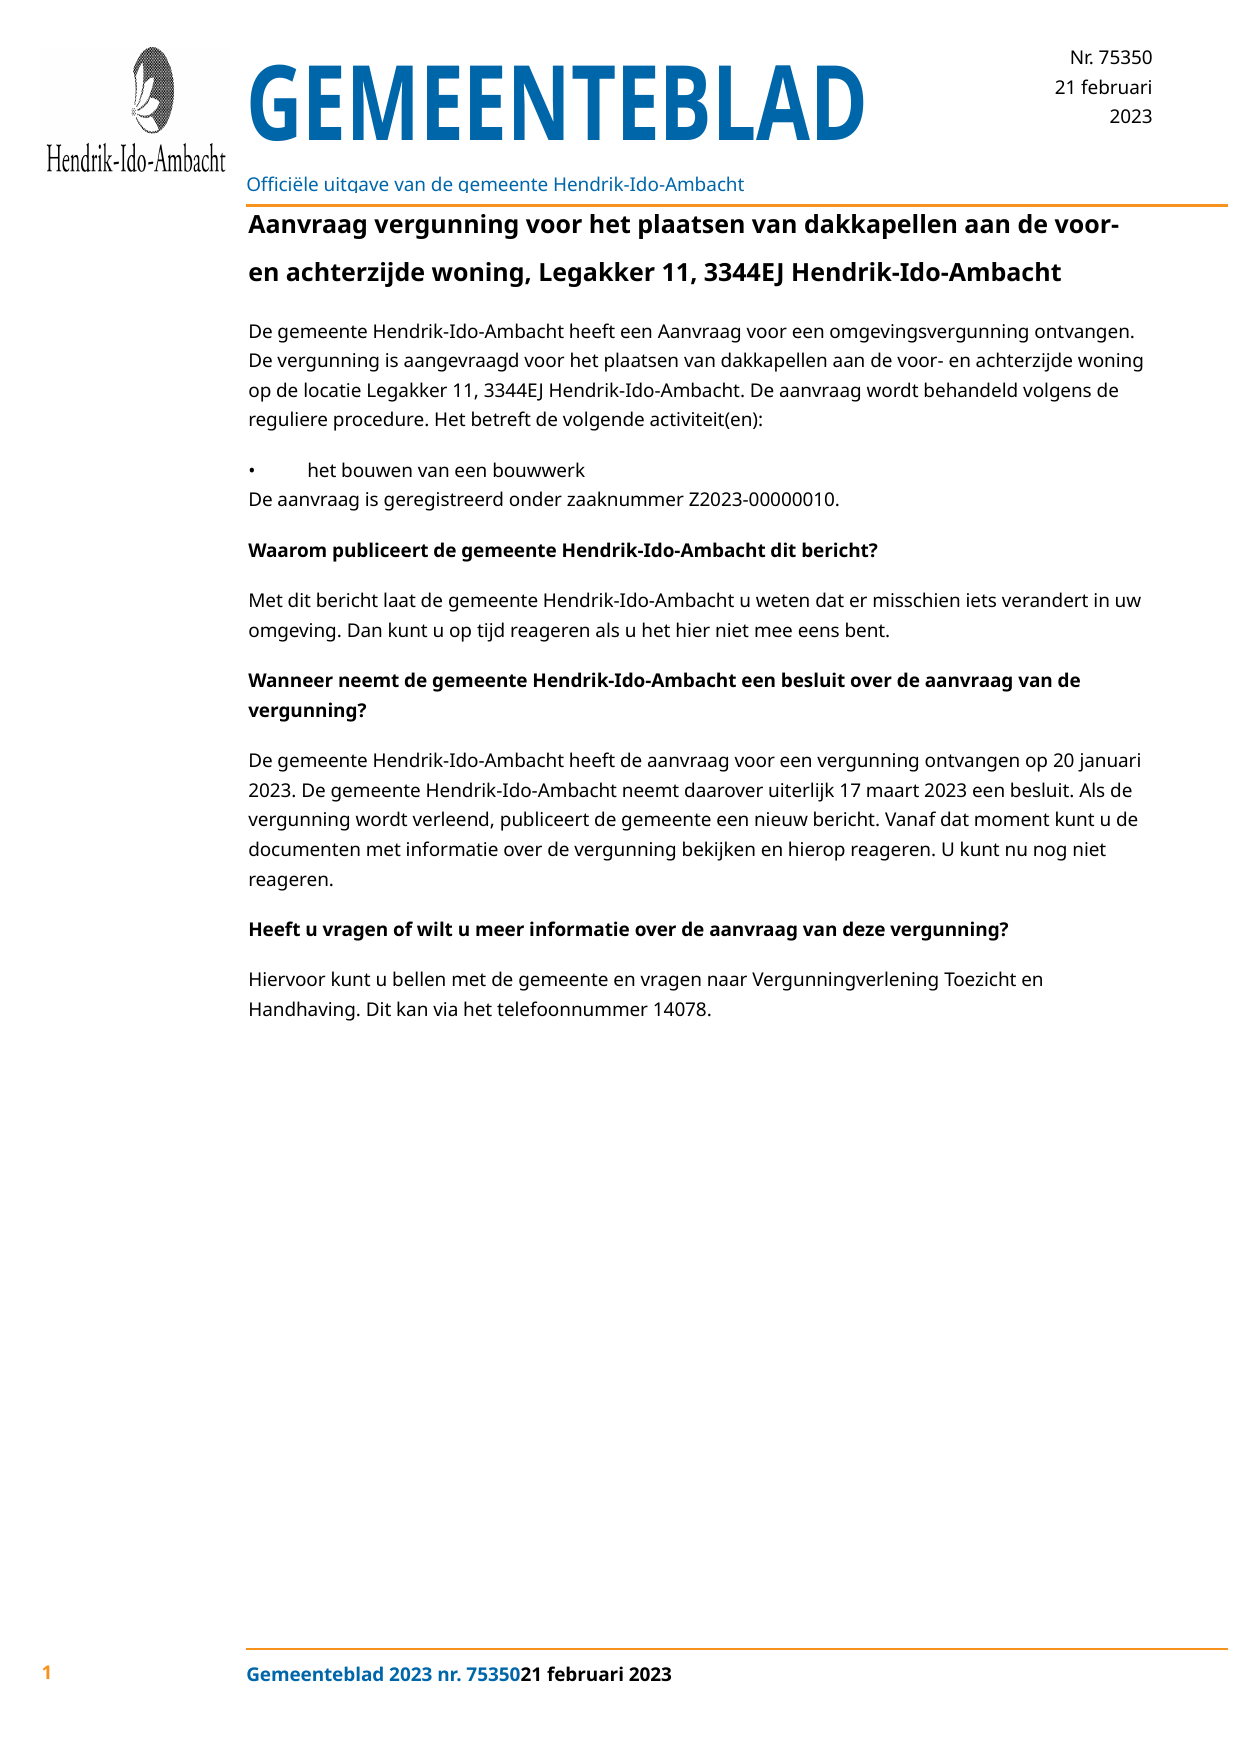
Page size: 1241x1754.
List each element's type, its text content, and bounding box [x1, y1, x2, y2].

text Met dit bericht laat de gemeente Hendrik-Ido-Ambacht u weten dat er misschien iets verandert in uw omgeving. Dan kunt u op tijd reageren als u het hier niet mee eens bent. [248, 587, 1152, 643]
text Heeft u vragen of wilt u meer informatie over de aanvraag van deze vergunning? [248, 916, 1152, 942]
text Hiervoor kunt u bellen met de gemeente en vragen naar Vergunningverlening Toezicht en Handhaving. Dit kan via het telefoonnummer 14078. [248, 967, 1152, 1022]
text Aanvraag vergunning voor het plaatsen van dakkapellen aan de voor- en achterzijde woning, Legakker 11, 3344EJ Hendrik-Ido-Ambacht [248, 207, 1152, 288]
text De aanvraag is geregistreerd onder zaaknummer Z2023-00000010. [248, 487, 1152, 512]
text De gemeente Hendrik-Ido-Ambacht heeft een Aanvraag voor een omgevingsvergunning ontvangen. De vergunning is aangevraagd voor het plaatsen van dakkapellen aan de voor- en achterzijde woning op de locatie Legakker 11, 3344EJ Hendrik-Ido-Ambacht. De aanvraag wordt behandeld volgens de reguliere procedure. Het betreft de volgende activiteit(en): [248, 318, 1152, 432]
text Wanneer neemt de gemeente Hendrik-Ido-Ambacht een besluit over de aanvraag van de vergunning? [248, 667, 1152, 723]
picture [41, 47, 231, 172]
text Waarom publiceert de gemeente Hendrik-Ido-Ambacht dit bericht? [248, 537, 1152, 563]
text De gemeente Hendrik-Ido-Ambacht heeft de aanvraag voor een vergunning ontvangen op 20 januari 2023. De gemeente Hendrik-Ido-Ambacht neemt daarover uiterlijk 17 maart 2023 een besluit. Als de vergunning wordt verleend, publiceert de gemeente een nieuw bericht. Vanaf dat moment kunt u de documenten met informatie over de vergunning bekijken en hierop reageren. U kunt nu nog niet reageren. [248, 747, 1152, 892]
list het bouwen van een bouwwerk [248, 457, 1152, 483]
